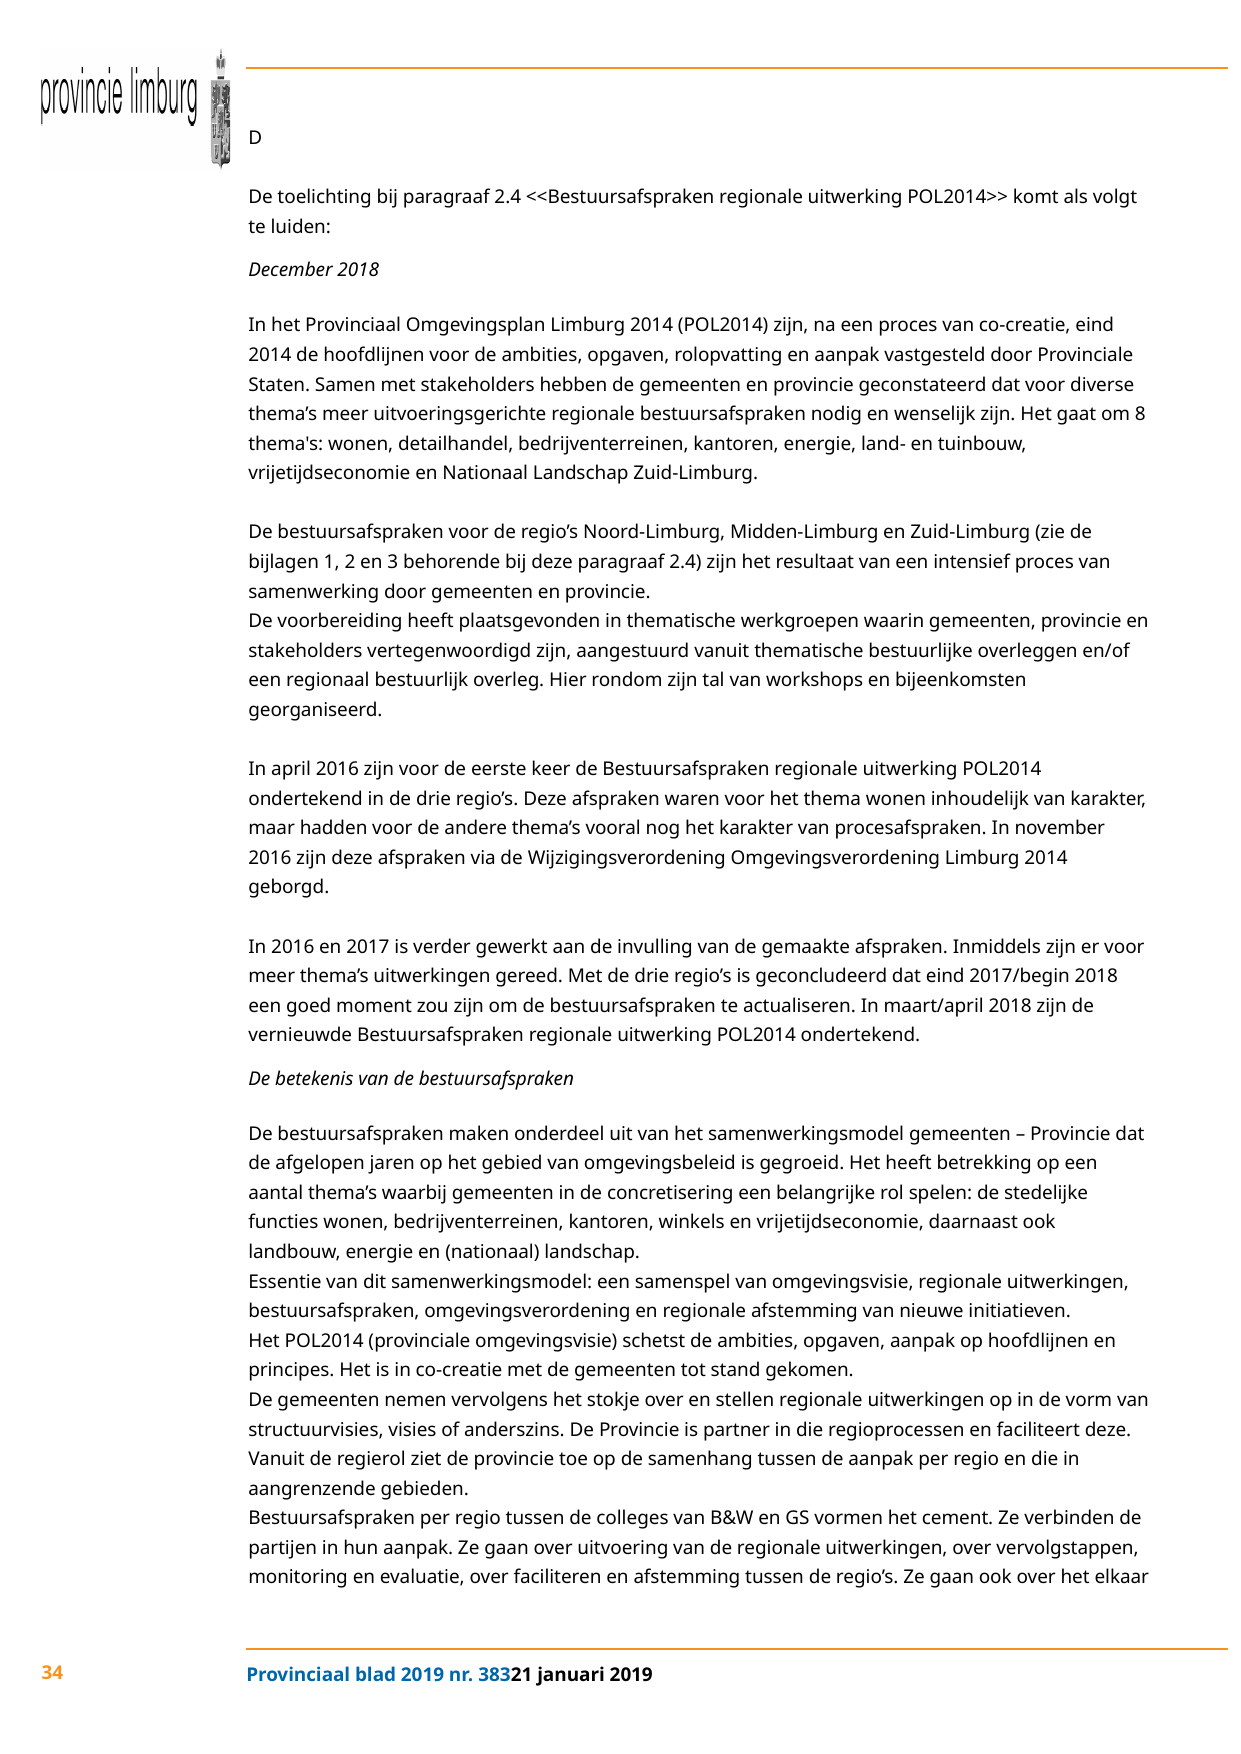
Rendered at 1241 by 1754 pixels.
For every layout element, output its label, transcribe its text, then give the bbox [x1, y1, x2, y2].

picture [41, 47, 231, 172]
text In april 2016 zijn voor de eerste keer de Bestuursafspraken regionale uitwerking POL2014 ondertekend in de drie regio’s. Deze afspraken waren voor het thema wonen inhoudelijk van karakter, maar hadden voor de andere thema’s vooral nog het karakter van procesafspraken. In november 2016 zijn deze afspraken via de Wijzigingsverordening Omgevingsverordening Limburg 2014 geborgd. [248, 755, 1152, 899]
text In het Provinciaal Omgevingsplan Limburg 2014 (POL2014) zijn, na een proces van co-creatie, eind 2014 de hoofdlijnen voor de ambities, opgaven, rolopvatting en aanpak vastgesteld door Provinciale Staten. Samen met stakeholders hebben de gemeenten en provincie geconstateerd dat voor diverse thema’s meer uitvoeringsgerichte regionale bestuursafspraken nodig en wenselijk zijn. Het gaat om 8 thema's: wonen, detailhandel, bedrijventerreinen, kantoren, energie, land- en tuinbouw, vrijetijdseconomie en Nationaal Landschap Zuid-Limburg. [248, 312, 1152, 485]
text De toelichting bij paragraaf 2.4 <<Bestuursafspraken regionale uitwerking POL2014>> komt als volgt te luiden: [248, 183, 1152, 239]
text De gemeenten nemen vervolgens het stokje over en stellen regionale uitwerkingen op in de vorm van structuurvisies, visies of anderszins. De Provincie is partner in die regioprocessen en faciliteert deze. Vanuit de regierol ziet de provincie toe op de samenhang tussen de aanpak per regio en die in aangrenzende gebieden. [248, 1386, 1152, 1501]
text Het POL2014 (provinciale omgevingsvisie) schetst de ambities, opgaven, aanpak op hoofdlijnen en principes. Het is in co-creatie met de gemeenten tot stand gekomen. [248, 1327, 1152, 1382]
text Essentie van dit samenwerkingsmodel: een samenspel van omgevingsvisie, regionale uitwerkingen, bestuursafspraken, omgevingsverordening en regionale afstemming van nieuwe initiatieven. [248, 1268, 1152, 1323]
text In 2016 en 2017 is verder gewerkt aan de invulling van de gemaakte afspraken. Inmiddels zijn er voor meer thema’s uitwerkingen gereed. Met de drie regio’s is geconcludeerd dat eind 2017/begin 2018 een goed moment zou zijn om de bestuursafspraken te actualiseren. In maart/april 2018 zijn de vernieuwde Bestuursafspraken regionale uitwerking POL2014 ondertekend. [248, 933, 1152, 1047]
text Bestuursafspraken per regio tussen de colleges van B&W en GS vormen het cement. Ze verbinden de partijen in hun aanpak. Ze gaan over uitvoering van de regionale uitwerkingen, over vervolgstappen, monitoring en evaluatie, over faciliteren en afstemming tussen de regio’s. Ze gaan ook over het elkaar [248, 1504, 1152, 1589]
text De bestuursafspraken maken onderdeel uit van het samenwerkingsmodel gemeenten – Provincie dat de afgelopen jaren op het gebied van omgevingsbeleid is gegroeid. Het heeft betrekking op een aantal thema’s waarbij gemeenten in de concretisering een belangrijke rol spelen: de stedelijke functies wonen, bedrijventerreinen, kantoren, winkels en vrijetijdseconomie, daarnaast ook landbouw, energie en (nationaal) landschap. [248, 1120, 1152, 1264]
text De betekenis van de bestuursafspraken [248, 1065, 1152, 1090]
text De bestuursafspraken voor de regio’s Noord-Limburg, Midden-Limburg en Zuid-Limburg (zie de bijlagen 1, 2 en 3 behorende bij deze paragraaf 2.4) zijn het resultaat van een intensief proces van samenwerking door gemeenten en provincie. [248, 519, 1152, 603]
text December 2018 [248, 256, 1152, 282]
text De voorbereiding heeft plaatsgevonden in thematische werkgroepen waarin gemeenten, provincie en stakeholders vertegenwoordigd zijn, aangestuurd vanuit thematische bestuurlijke overleggen en/of een regionaal bestuurlijk overleg. Hier rondom zijn tal van workshops en bijeenkomsten georganiseerd. [248, 607, 1152, 722]
text D [248, 124, 1152, 150]
